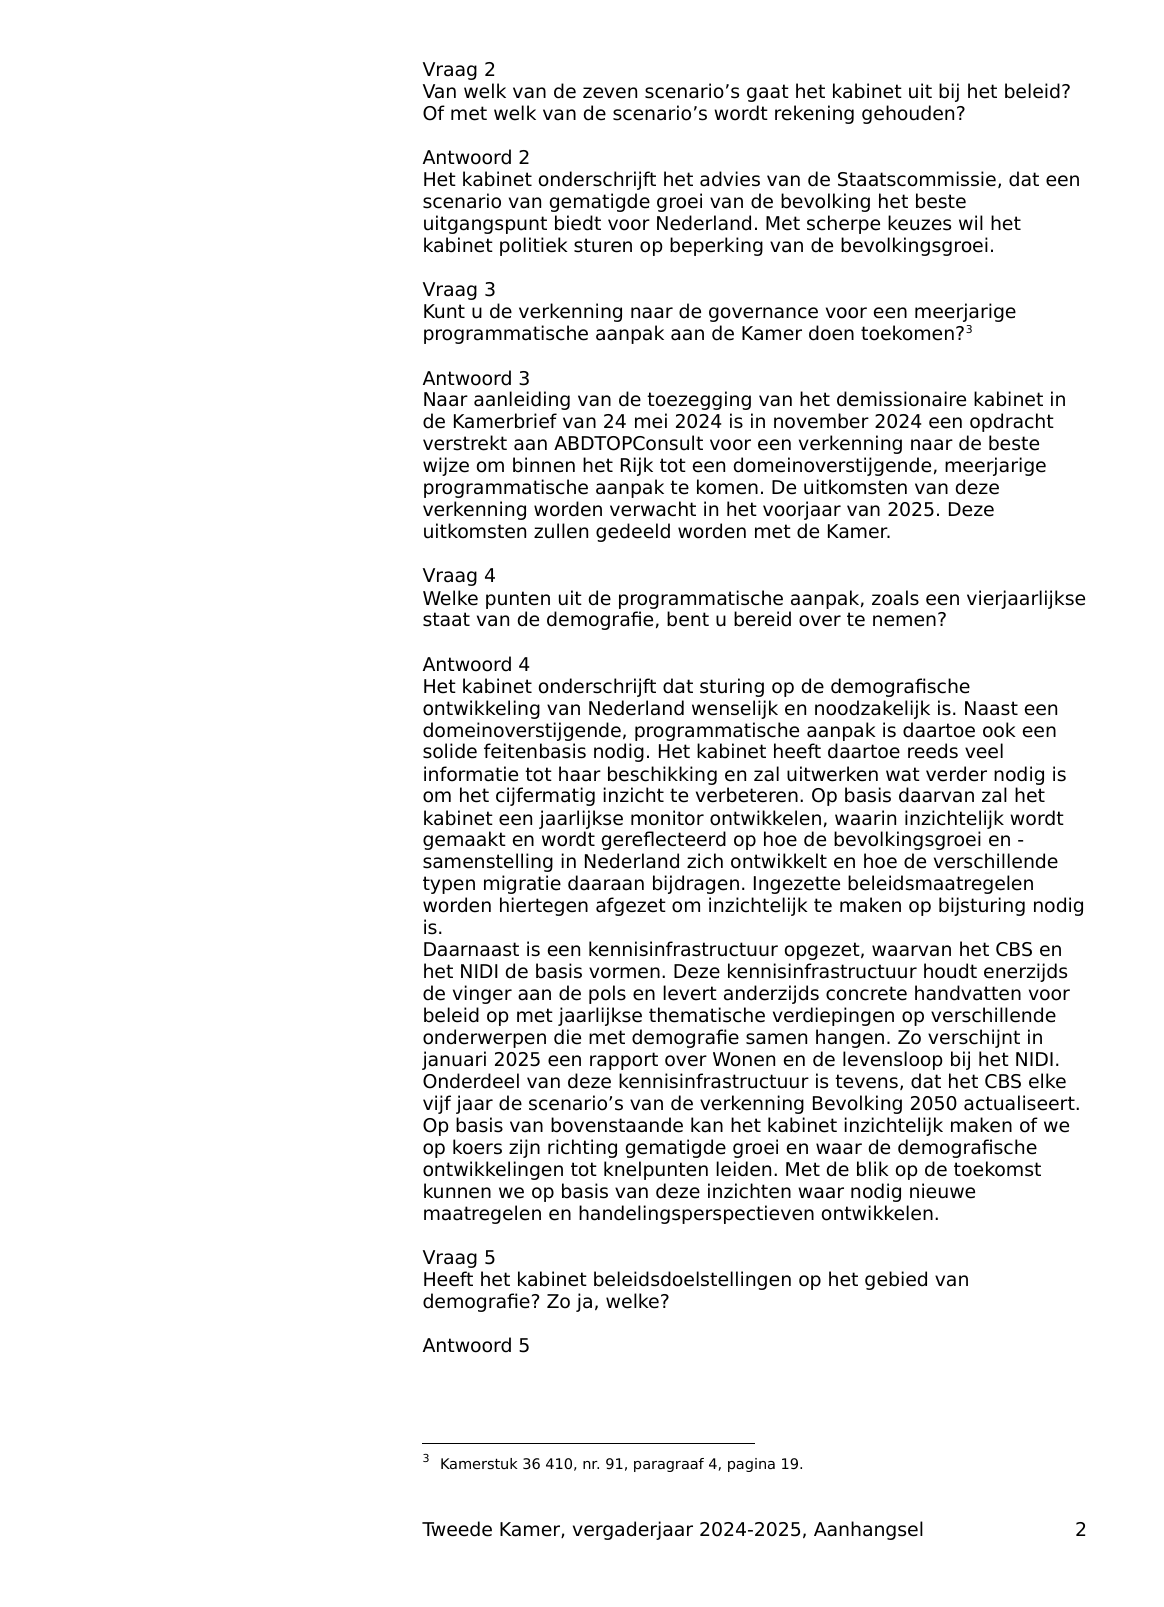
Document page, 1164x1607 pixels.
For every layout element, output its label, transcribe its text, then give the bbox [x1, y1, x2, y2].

text Heeft het kabinet beleidsdoelstellingen op het gebied van demografie? Zo ja, welke? [422, 1269, 1087, 1313]
text Van welk van de zeven scenario’s gaat het kabinet uit bij het beleid? Of met welk van de scenario’s wordt rekening gehouden? [422, 81, 1087, 125]
text Antwoord 3 [422, 367, 1087, 389]
text Het kabinet onderschrijft het advies van de Staatscommissie, dat een scenario van gematigde groei van de bevolking het beste uitgangspunt biedt voor Nederland. Met scherpe keuzes wil het kabinet politiek sturen op beperking van de bevolkingsgroei. [422, 169, 1087, 257]
text Daarnaast is een kennisinfrastructuur opgezet, waarvan het CBS en het NIDI de basis vormen. Deze kennisinfrastructuur houdt enerzijds de vinger aan de pols en levert anderzijds concrete handvatten voor beleid op met jaarlijkse thematische verdiepingen op verschillende onderwerpen die met demografie samen hangen. Zo verschijnt in januari 2025 een rapport over Wonen en de levensloop bij het NIDI. Onderdeel van deze kennisinfrastructuur is tevens, dat het CBS elke vijf jaar de scenario’s van de verkenning Bevolking 2050 actualiseert. [422, 939, 1087, 1115]
text Vraag 2 [422, 59, 1087, 81]
text Vraag 3 [422, 279, 1087, 301]
text Het kabinet onderschrijft dat sturing op de demografische ontwikkeling van Nederland wenselijk en noodzakelijk is. Naast een domeinoverstijgende, programmatische aanpak is daartoe ook een solide feitenbasis nodig. Het kabinet heeft daartoe reeds veel informatie tot haar beschikking en zal uitwerken wat verder nodig is om het cijfermatig inzicht te verbeteren. Op basis daarvan zal het kabinet een jaarlijkse monitor ontwikkelen, waarin inzichtelijk wordt gemaakt en wordt gereflecteerd op hoe de bevolkingsgroei en -samenstelling in Nederland zich ontwikkelt en hoe de verschillende typen migratie daaraan bijdragen. Ingezette beleidsmaatregelen worden hiertegen afgezet om inzichtelijk te maken op bijsturing nodig is. [422, 676, 1087, 939]
text Op basis van bovenstaande kan het kabinet inzichtelijk maken of we op koers zijn richting gematigde groei en waar de demografische ontwikkelingen tot knelpunten leiden. Met de blik op de toekomst kunnen we op basis van deze inzichten waar nodig nieuwe maatregelen en handelingsperspectieven ontwikkelen. [422, 1115, 1087, 1225]
text Antwoord 2 [422, 147, 1087, 169]
text Kamerstuk 36 410, nr. 91, paragraaf 4, pagina 19. [422, 1452, 1087, 1474]
text Vraag 5 [422, 1247, 1087, 1269]
text Welke punten uit de programmatische aanpak, zoals een vierjaarlijkse staat van de demografie, bent u bereid over te nemen? [422, 587, 1087, 631]
text Naar aanleiding van de toezegging van het demissionaire kabinet in de Kamerbrief van 24 mei 2024 is in november 2024 een opdracht verstrekt aan ABDTOPConsult voor een verkenning naar de beste wijze om binnen het Rijk tot een domeinoverstijgende, meerjarige programmatische aanpak te komen. De uitkomsten van deze verkenning worden verwacht in het voorjaar van 2025. Deze uitkomsten zullen gedeeld worden met de Kamer. [422, 389, 1087, 543]
text Kunt u de verkenning naar de governance voor een meerjarige programmatische aanpak aan de Kamer doen toekomen? [422, 301, 1087, 345]
text Vraag 4 [422, 565, 1087, 587]
text Antwoord 4 [422, 653, 1087, 676]
text Antwoord 5 [422, 1335, 1087, 1357]
